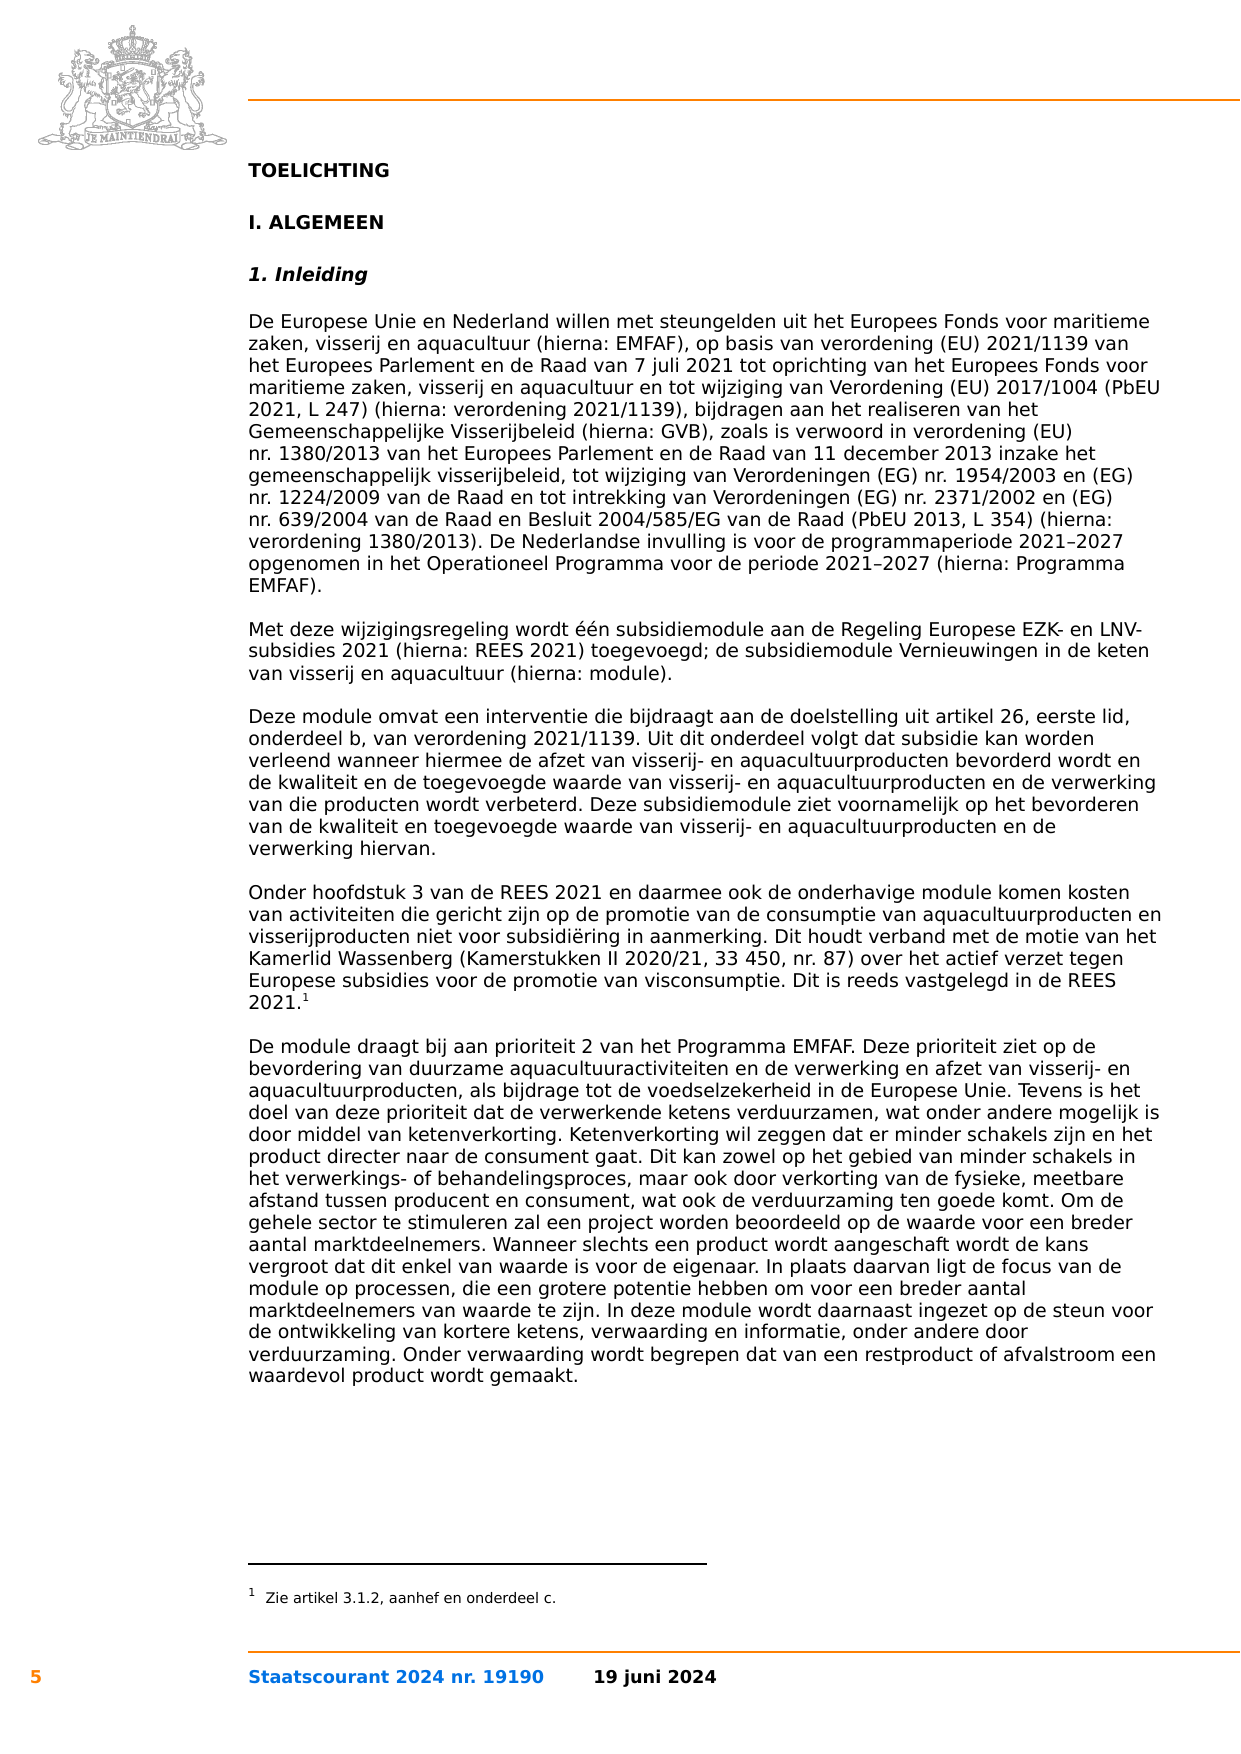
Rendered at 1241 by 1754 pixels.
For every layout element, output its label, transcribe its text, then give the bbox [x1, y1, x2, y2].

text De module draagt bij aan prioriteit 2 van het Programma EMFAF. Deze prioriteit ziet op de bevordering van duurzame aquacultuuractiviteiten en de verwerking en afzet van visserij- en aquacultuurproducten, als bijdrage tot de voedselzekerheid in de Europese Unie. Tevens is het doel van deze prioriteit dat de verwerkende ketens verduurzamen, wat onder andere mogelijk is door middel van ketenverkorting. Ketenverkorting wil zeggen dat er minder schakels zijn en het product directer naar de consument gaat. Dit kan zowel op het gebied van minder schakels in het verwerkings- of behandelingsproces, maar ook door verkorting van de fysieke, meetbare afstand tussen producent en consument, wat ook de verduurzaming ten goede komt. Om de gehele sector te stimuleren zal een project worden beoordeeld op de waarde voor een breder aantal marktdeelnemers. Wanneer slechts een product wordt aangeschaft wordt de kans vergroot dat dit enkel van waarde is voor de eigenaar. In plaats daarvan ligt de focus van de module op processen, die een grotere potentie hebben om voor een breder aantal marktdeelnemers van waarde te zijn. In deze module wordt daarnaast ingezet op de steun voor de ontwikkeling van kortere ketens, verwaarding en informatie, onder andere door verduurzaming. Onder verwaarding wordt begrepen dat van een restproduct of afvalstroom een waardevol product wordt gemaakt. [248, 1036, 1163, 1387]
picture [38, 25, 227, 150]
text Met deze wijzigingsregeling wordt één subsidiemodule aan de Regeling Europese EZK- en LNV-subsidies 2021 (hierna: REES 2021) toegevoegd; de subsidiemodule Vernieuwingen in de keten van visserij en aquacultuur (hierna: module). [248, 618, 1163, 684]
subtitle 1. Inleiding [248, 264, 1163, 286]
subtitle I. ALGEMEEN [248, 212, 1163, 234]
text Deze module omvat een interventie die bijdraagt aan de doelstelling uit artikel 26, eerste lid, onderdeel b, van verordening 2021/1139. Uit dit onderdeel volgt dat subsidie kan worden verleend wanneer hiermee de afzet van visserij- en aquacultuurproducten bevorderd wordt en de kwaliteit en de toegevoegde waarde van visserij- en aquacultuurproducten en de verwerking van die producten wordt verbeterd. Deze subsidiemodule ziet voornamelijk op het bevorderen van de kwaliteit en toegevoegde waarde van visserij- en aquacultuurproducten en de verwerking hiervan. [248, 706, 1163, 860]
subtitle TOELICHTING [248, 160, 1163, 182]
text Onder hoofdstuk 3 van de REES 2021 en daarmee ook de onderhavige module komen kosten van activiteiten die gericht zijn op de promotie van de consumptie van aquacultuurproducten en visserijproducten niet voor subsidiëring in aanmerking. Dit houdt verband met de motie van het Kamerlid Wassenberg (Kamerstukken II 2020/21, 33 450, nr. 87) over het actief verzet tegen Europese subsidies voor de promotie van visconsumptie. Dit is reeds vastgelegd in de REES 2021. [248, 882, 1163, 1014]
text Zie artikel 3.1.2, aanhef en onderdeel c. [248, 1586, 1163, 1608]
text De Europese Unie en Nederland willen met steungelden uit het Europees Fonds voor maritieme zaken, visserij en aquacultuur (hierna: EMFAF), op basis van verordening (EU) 2021/1139 van het Europees Parlement en de Raad van 7 juli 2021 tot oprichting van het Europees Fonds voor maritieme zaken, visserij en aquacultuur en tot wijziging van Verordening (EU) 2017/1004 (PbEU 2021, L 247) (hierna: verordening 2021/1139), bijdragen aan het realiseren van het Gemeenschappelijke Visserijbeleid (hierna: GVB), zoals is verwoord in verordening (EU) nr. 1380/2013 van het Europees Parlement en de Raad van 11 december 2013 inzake het gemeenschappelijk visserijbeleid, tot wijziging van Verordeningen (EG) nr. 1954/2003 en (EG) nr. 1224/2009 van de Raad en tot intrekking van Verordeningen (EG) nr. 2371/2002 en (EG) nr. 639/2004 van de Raad en Besluit 2004/585/EG van de Raad (PbEU 2013, L 354) (hierna: verordening 1380/2013). De Nederlandse invulling is voor de programmaperiode 2021–2027 opgenomen in het Operationeel Programma voor de periode 2021–2027 (hierna: Programma EMFAF). [248, 311, 1163, 597]
